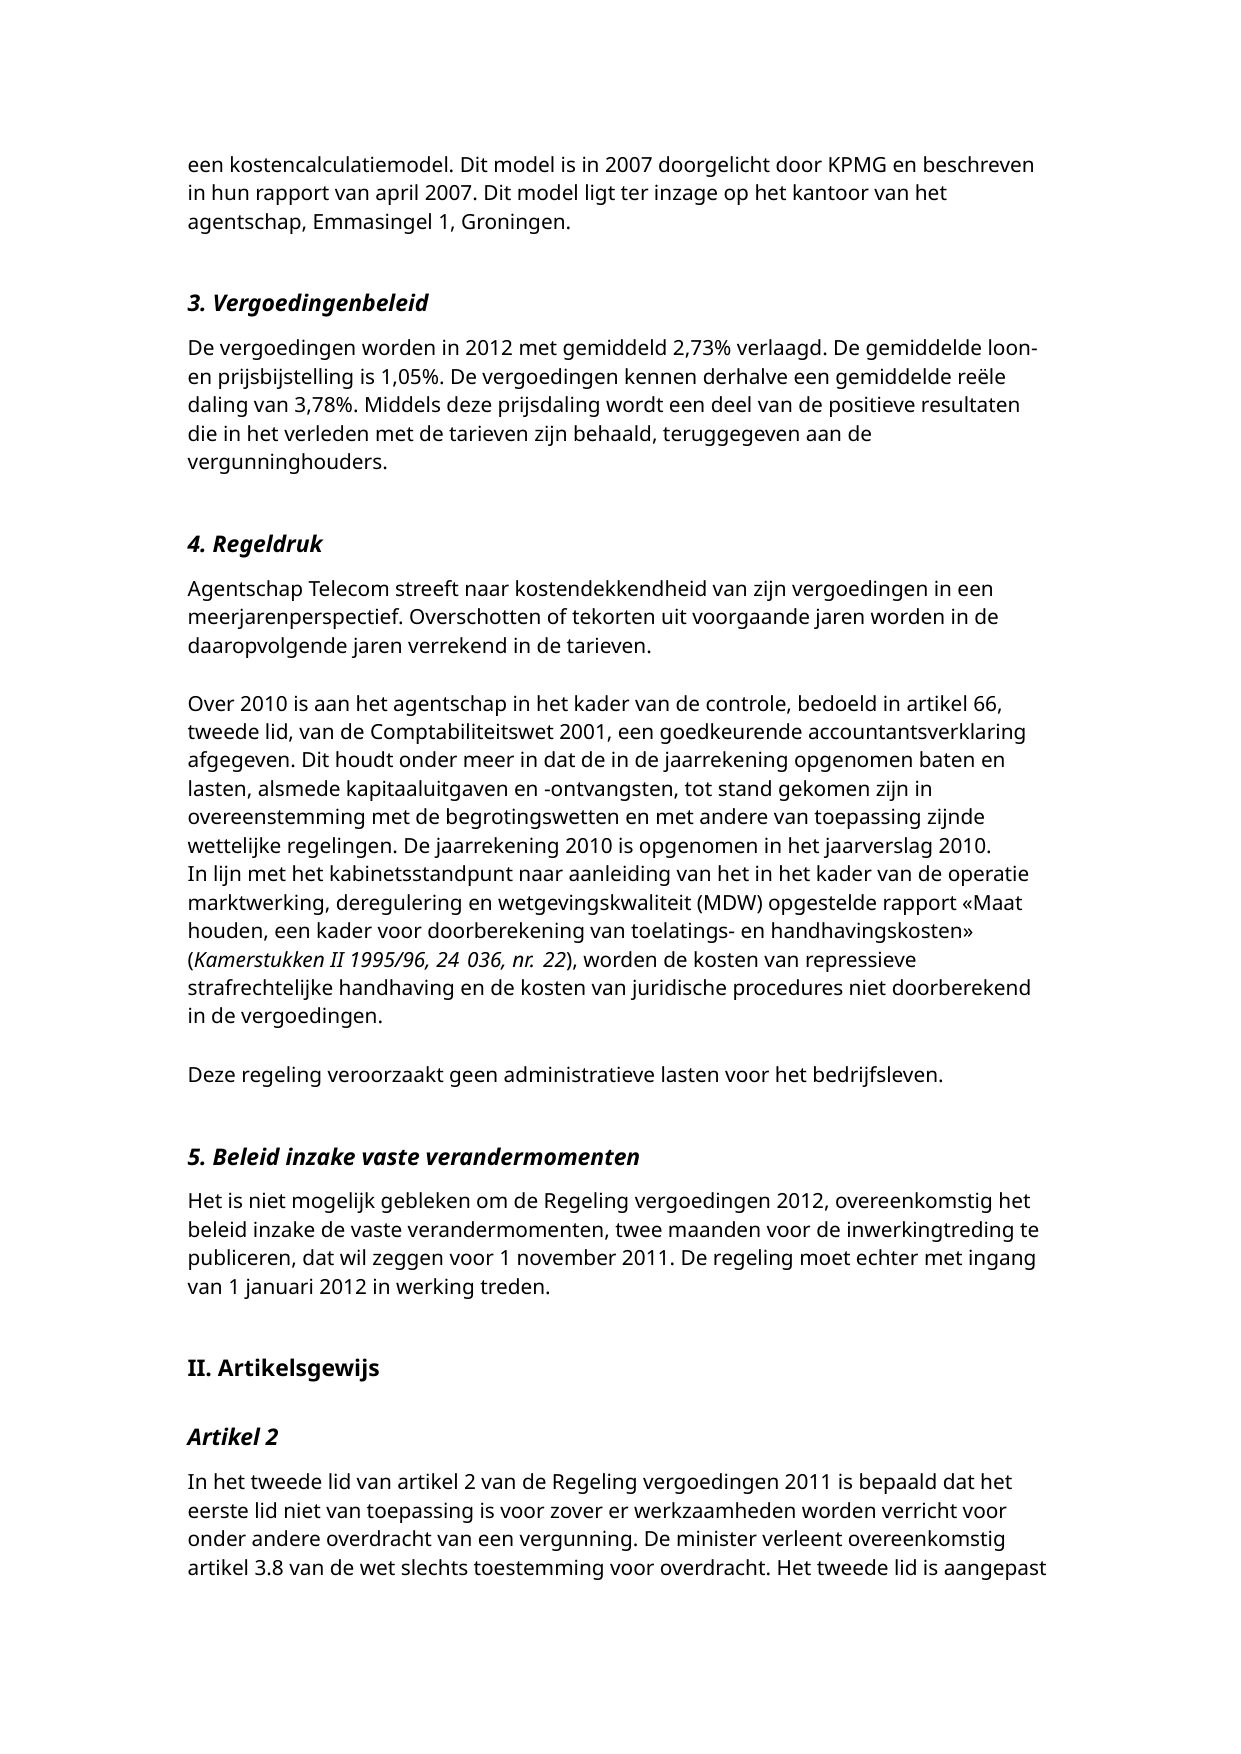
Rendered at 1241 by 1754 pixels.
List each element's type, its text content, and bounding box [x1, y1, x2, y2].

text Het is niet mogelijk gebleken om de Regeling vergoedingen 2012, overeenkomstig het beleid inzake de vaste verandermomenten, twee maanden voor de inwerkingtreding te publiceren, dat wil zeggen voor 1 november 2011. De regeling moet echter met ingang van 1 januari 2012 in werking treden. [187, 1187, 1053, 1300]
text De vergoedingen worden in 2012 met gemiddeld 2,73% verlaagd. De gemiddelde loon- en prijsbijstelling is 1,05%. De vergoedingen kennen derhalve een gemiddelde reële daling van 3,78%. Middels deze prijsdaling wordt een deel van de positieve resultaten die in het verleden met de tarieven zijn behaald, teruggegeven aan de vergunninghouders. [187, 333, 1053, 476]
subtitle 4. Regeldruk [187, 528, 1053, 559]
subtitle 3. Vergoedingenbeleid [187, 287, 1053, 318]
text Deze regeling veroorzaakt geen administratieve lasten voor het bedrijfsleven. [187, 1060, 1053, 1088]
text Agentschap Telecom streeft naar kostendekkendheid van zijn vergoedingen in een meerjarenperspectief. Overschotten of tekorten uit voorgaande jaren worden in de daaropvolgende jaren verrekend in de tarieven. [187, 574, 1053, 659]
text In lijn met het kabinetsstandpunt naar aanleiding van het in het kader van de operatie marktwerking, deregulering en wetgevingskwaliteit (MDW) opgestelde rapport «Maat houden, een kader voor doorberekening van toelatings- en handhavingskosten» (Kamerstukken II 1995/96, 24 036, nr. 22), worden de kosten van repressieve strafrechtelijke handhaving en de kosten van juridische procedures niet doorberekend in de vergoedingen. [187, 859, 1053, 1030]
subtitle II. Artikelsgewijs [187, 1352, 1053, 1384]
text een kostencalculatiemodel. Dit model is in 2007 doorgelicht door KPMG en beschreven in hun rapport van april 2007. Dit model ligt ter inzage op het kantoor van het agentschap, Emmasingel 1, Groningen. [187, 150, 1053, 235]
text Over 2010 is aan het agentschap in het kader van de controle, bedoeld in artikel 66, tweede lid, van de Comptabiliteitswet 2001, een goedkeurende accountantsverklaring afgegeven. Dit houdt onder meer in dat de in de jaarrekening opgenomen baten en lasten, alsmede kapitaaluitgaven en -ontvangsten, tot stand gekomen zijn in overeenstemming met de begrotingswetten en met andere van toepassing zijnde wettelijke regelingen. De jaarrekening 2010 is opgenomen in het jaarverslag 2010. [187, 689, 1053, 859]
subtitle Artikel 2 [187, 1421, 1053, 1452]
subtitle 5. Beleid inzake vaste verandermomenten [187, 1140, 1053, 1172]
text In het tweede lid van artikel 2 van de Regeling vergoedingen 2011 is bepaald dat het eerste lid niet van toepassing is voor zover er werkzaamheden worden verricht voor onder andere overdracht van een vergunning. De minister verleent overeenkomstig artikel 3.8 van de wet slechts toestemming voor overdracht. Het tweede lid is aangepast [187, 1467, 1053, 1581]
